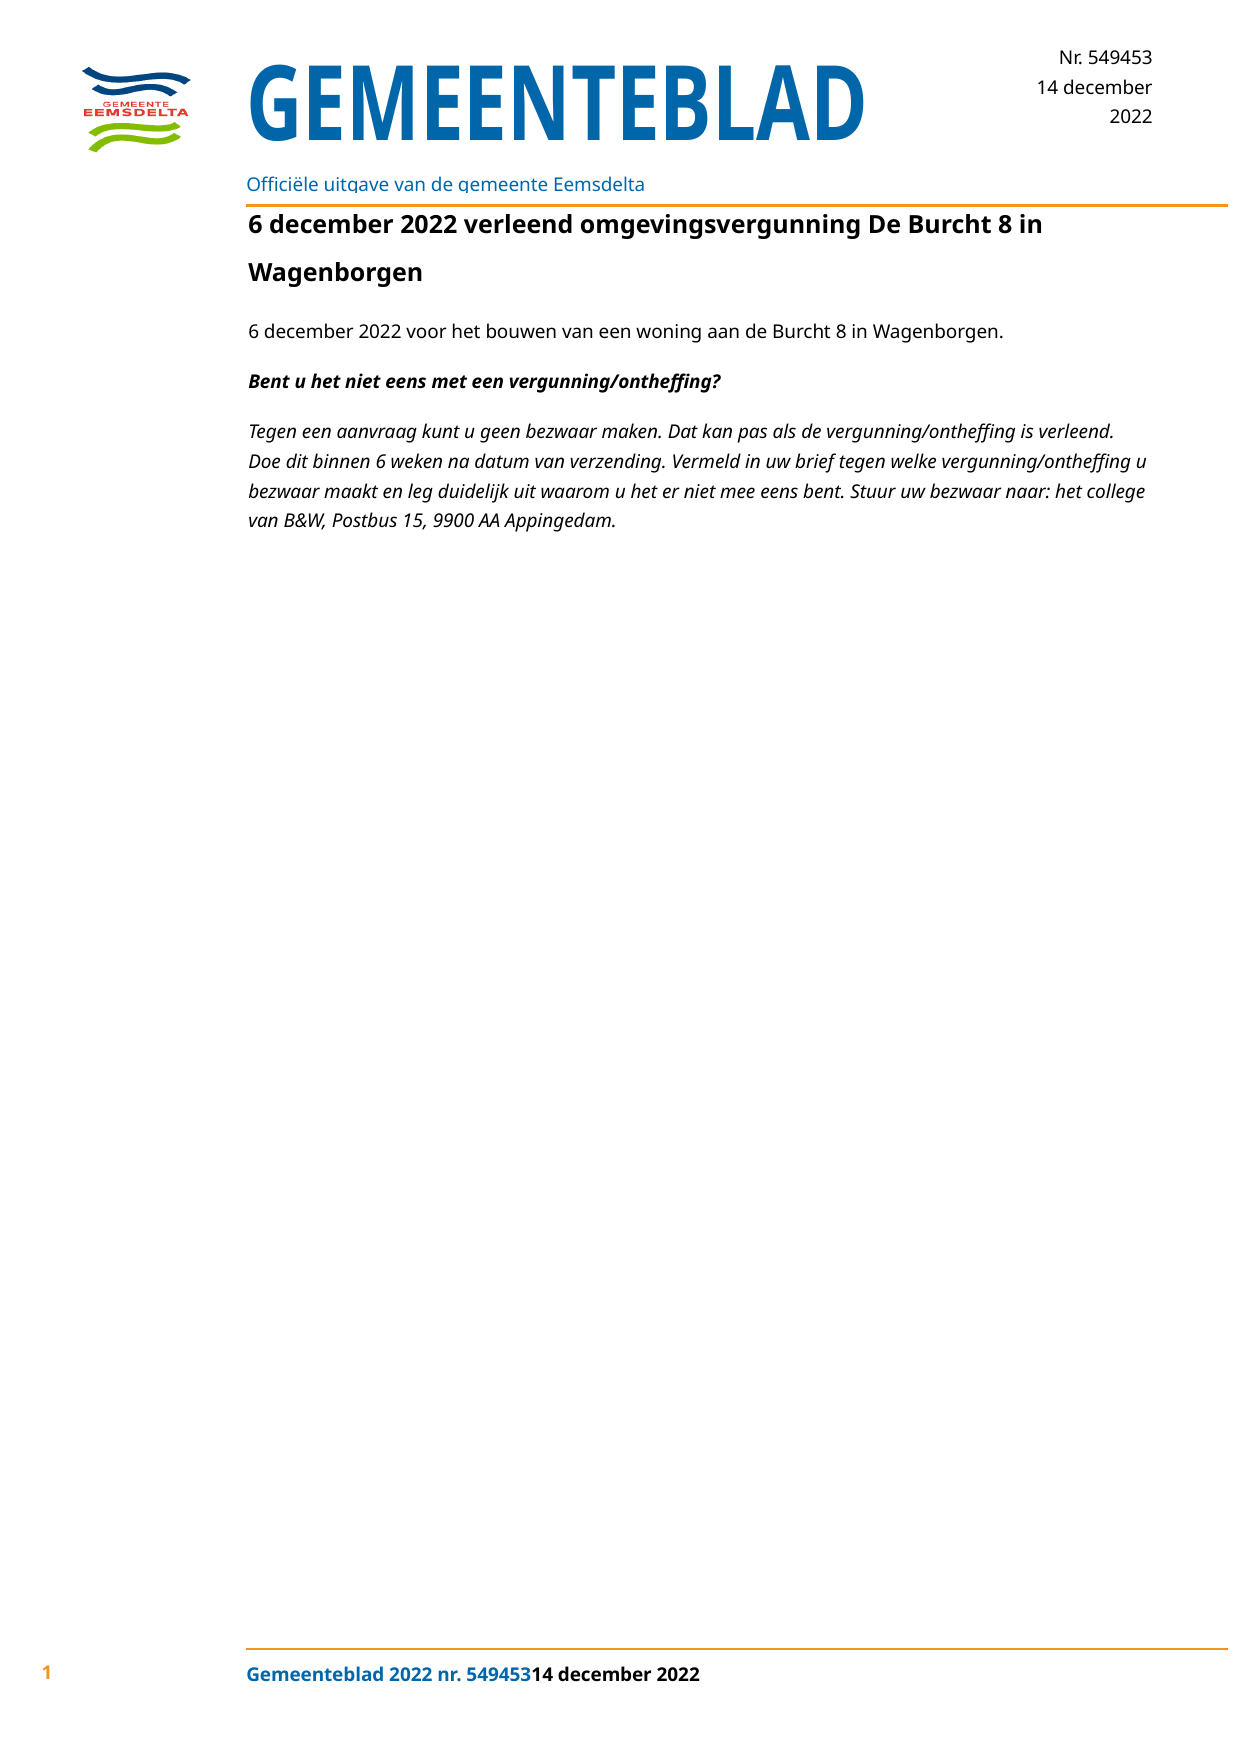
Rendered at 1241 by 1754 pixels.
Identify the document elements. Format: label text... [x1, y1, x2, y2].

text 6 december 2022 voor het bouwen van een woning aan de Burcht 8 in Wagenborgen. [248, 318, 1152, 344]
text Bent u het niet eens met een vergunning/ontheffing? [248, 368, 1152, 394]
text 6 december 2022 verleend omgevingsvergunning De Burcht 8 in Wagenborgen [248, 207, 1152, 288]
text Tegen een aanvraag kunt u geen bezwaar maken. Dat kan pas als de vergunning/ontheffing is verleend. Doe dit binnen 6 weken na datum van verzending. Vermeld in uw brief tegen welke vergunning/ontheffing u bezwaar maakt en leg duidelijk uit waarom u het er niet mee eens bent. Stuur uw bezwaar naar: het college van B&W, Postbus 15, 9900 AA Appingedam. [248, 419, 1152, 533]
picture [41, 47, 231, 172]
